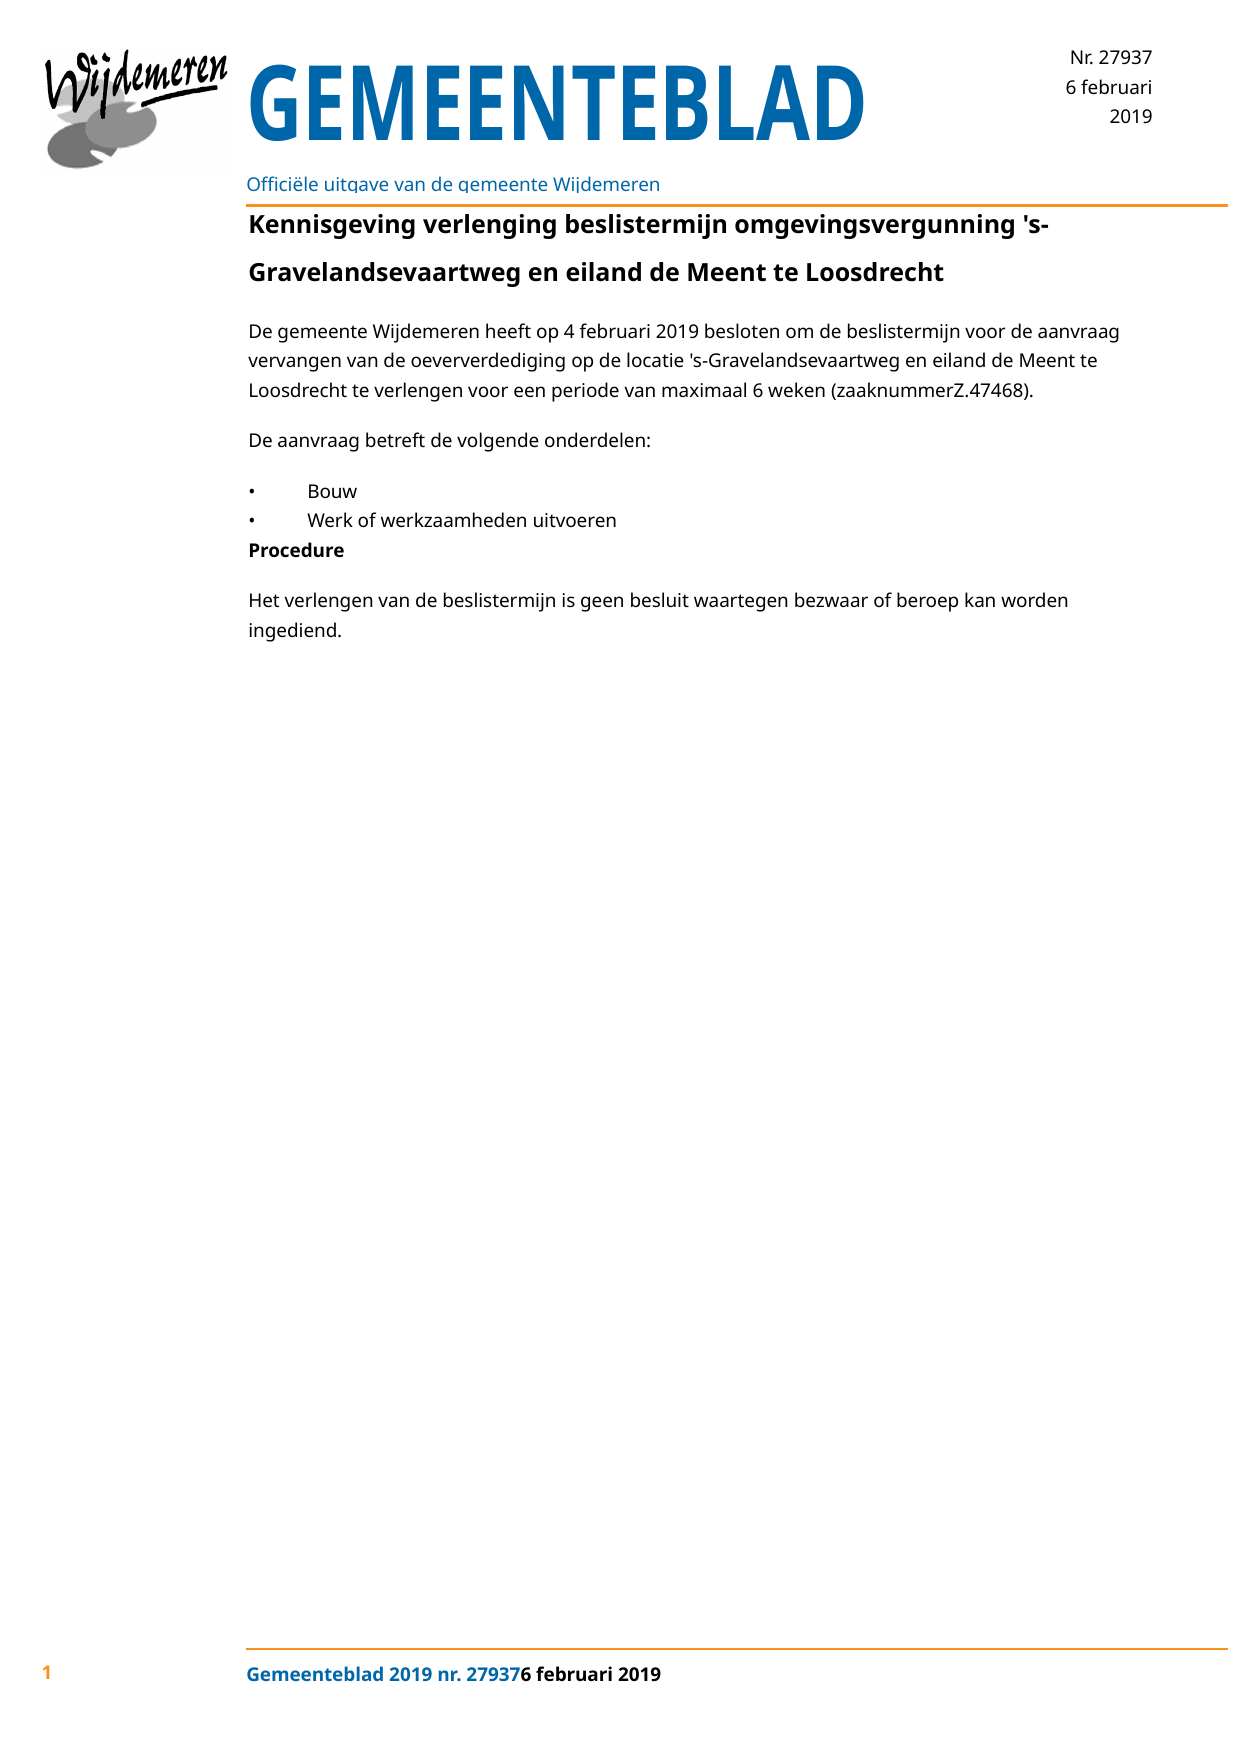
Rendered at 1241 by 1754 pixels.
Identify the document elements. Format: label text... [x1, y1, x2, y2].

text Kennisgeving verlenging beslistermijn omgevingsvergunning 's-Gravelandsevaartweg en eiland de Meent te Loosdrecht [248, 207, 1152, 288]
picture [41, 47, 231, 172]
text De aanvraag betreft de volgende onderdelen: [248, 427, 1152, 453]
text Procedure [248, 537, 1152, 563]
list Werk of werkzaamheden uitvoeren [248, 507, 1152, 533]
list Bouw [248, 478, 1152, 504]
text Het verlengen van de beslistermijn is geen besluit waartegen bezwaar of beroep kan worden ingediend. [248, 587, 1152, 643]
text De gemeente Wijdemeren heeft op 4 februari 2019 besloten om de beslistermijn voor de aanvraag vervangen van de oeververdediging op de locatie 's-Gravelandsevaartweg en eiland de Meent te Loosdrecht te verlengen voor een periode van maximaal 6 weken (zaaknummerZ.47468). [248, 318, 1152, 403]
